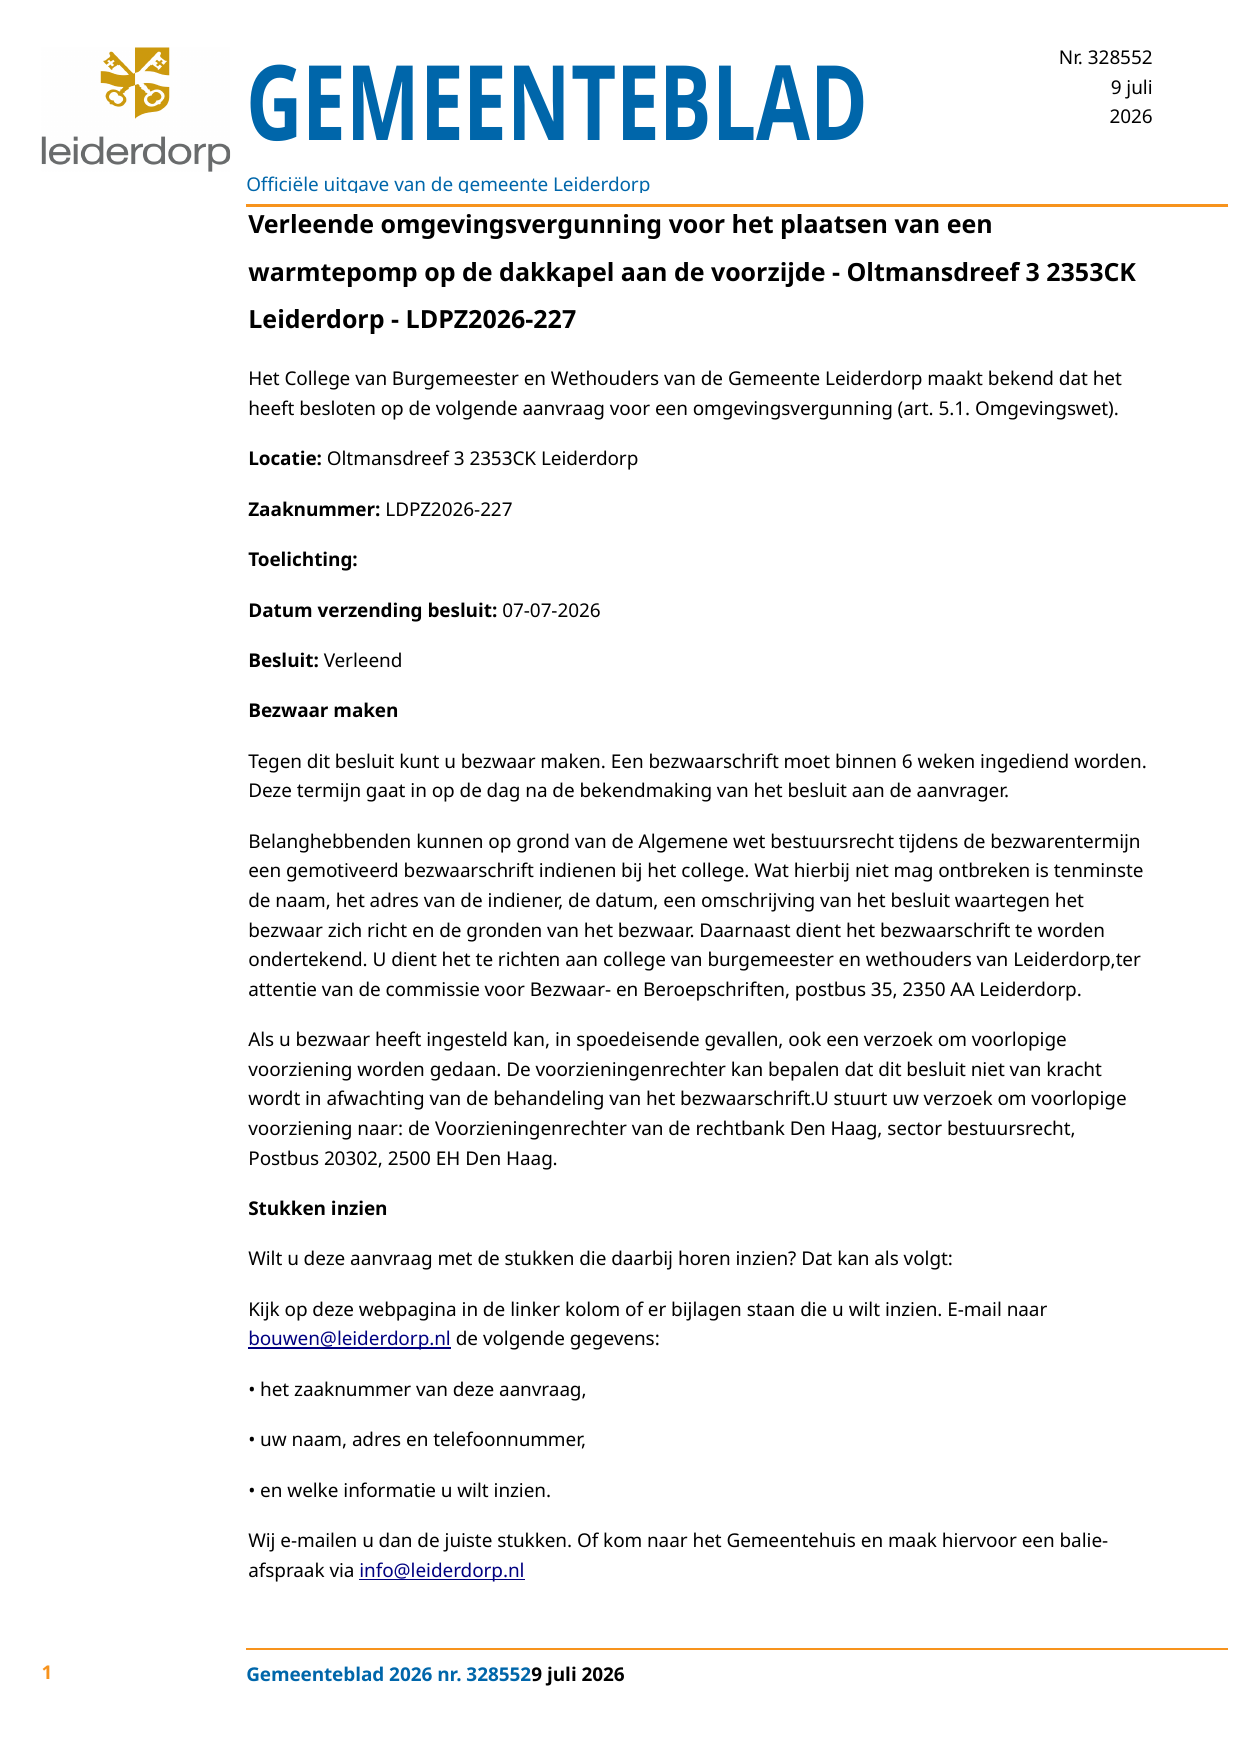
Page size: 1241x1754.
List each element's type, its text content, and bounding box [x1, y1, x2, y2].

text Het College van Burgemeester en Wethouders van de Gemeente Leiderdorp maakt bekend dat het heeft besloten op de volgende aanvraag voor een omgevingsvergunning (art. 5.1. Omgevingswet). [248, 366, 1152, 421]
text Wij e-mailen u dan de juiste stukken. Of kom naar het Gemeentehuis en maak hiervoor een balie-afspraak via info@leiderdorp.nl [248, 1527, 1152, 1582]
text Bezwaar maken [248, 698, 1152, 723]
text Kijk op deze webpagina in de linker kolom of er bijlagen staan die u wilt inzien. E-mail naar bouwen@leiderdorp.nl de volgende gegevens: [248, 1296, 1152, 1351]
text Als u bezwaar heeft ingesteld kan, in spoedeisende gevallen, ook een verzoek om voorlopige voorziening worden gedaan. De voorzieningenrechter kan bepalen dat dit besluit niet van kracht wordt in afwachting van de behandeling van het bezwaarschrift.U stuurt uw verzoek om voorlopige voorziening naar: de Voorzieningenrechter van de rechtbank Den Haag, sector bestuursrecht, Postbus 20302, 2500 EH Den Haag. [248, 1026, 1152, 1170]
text Wilt u deze aanvraag met de stukken die daarbij horen inzien? Dat kan als volgt: [248, 1246, 1152, 1271]
text Toelichting: [248, 546, 1152, 572]
text Stukken inzien [248, 1195, 1152, 1221]
text Besluit: Verleend [248, 647, 1152, 673]
text Belanghebbenden kunnen op grond van de Algemene wet bestuursrecht tijdens de bezwarentermijn een gemotiveerd bezwaarschrift indienen bij het college. Wat hierbij niet mag ontbreken is tenminste de naam, het adres van de indiener, de datum, een omschrijving van het besluit waartegen het bezwaar zich richt en de gronden van het bezwaar. Daarnaast dient het bezwaarschrift te worden ondertekend. U dient het te richten aan college van burgemeester en wethouders van Leiderdorp,ter attentie van de commissie voor Bezwaar- en Beroepschriften, postbus 35, 2350 AA Leiderdorp. [248, 828, 1152, 1002]
text Locatie: Oltmansdreef 3 2353CK Leiderdorp [248, 446, 1152, 471]
text Datum verzending besluit: 07-07-2026 [248, 597, 1152, 622]
text Tegen dit besluit kunt u bezwaar maken. Een bezwaarschrift moet binnen 6 weken ingediend worden. Deze termijn gaat in op de dag na de bekendmaking van het besluit aan de aanvrager. [248, 748, 1152, 803]
picture [41, 47, 231, 172]
text Verleende omgevingsvergunning voor het plaatsen van een warmtepomp op de dakkapel aan de voorzijde - Oltmansdreef 3 2353CK Leiderdorp - LDPZ2026-227 [248, 207, 1152, 336]
text • uw naam, adres en telefoonnummer, [248, 1426, 1152, 1452]
text • en welke informatie u wilt inzien. [248, 1477, 1152, 1502]
text • het zaaknummer van deze aanvraag, [248, 1376, 1152, 1402]
text Zaaknummer: LDPZ2026-227 [248, 496, 1152, 522]
